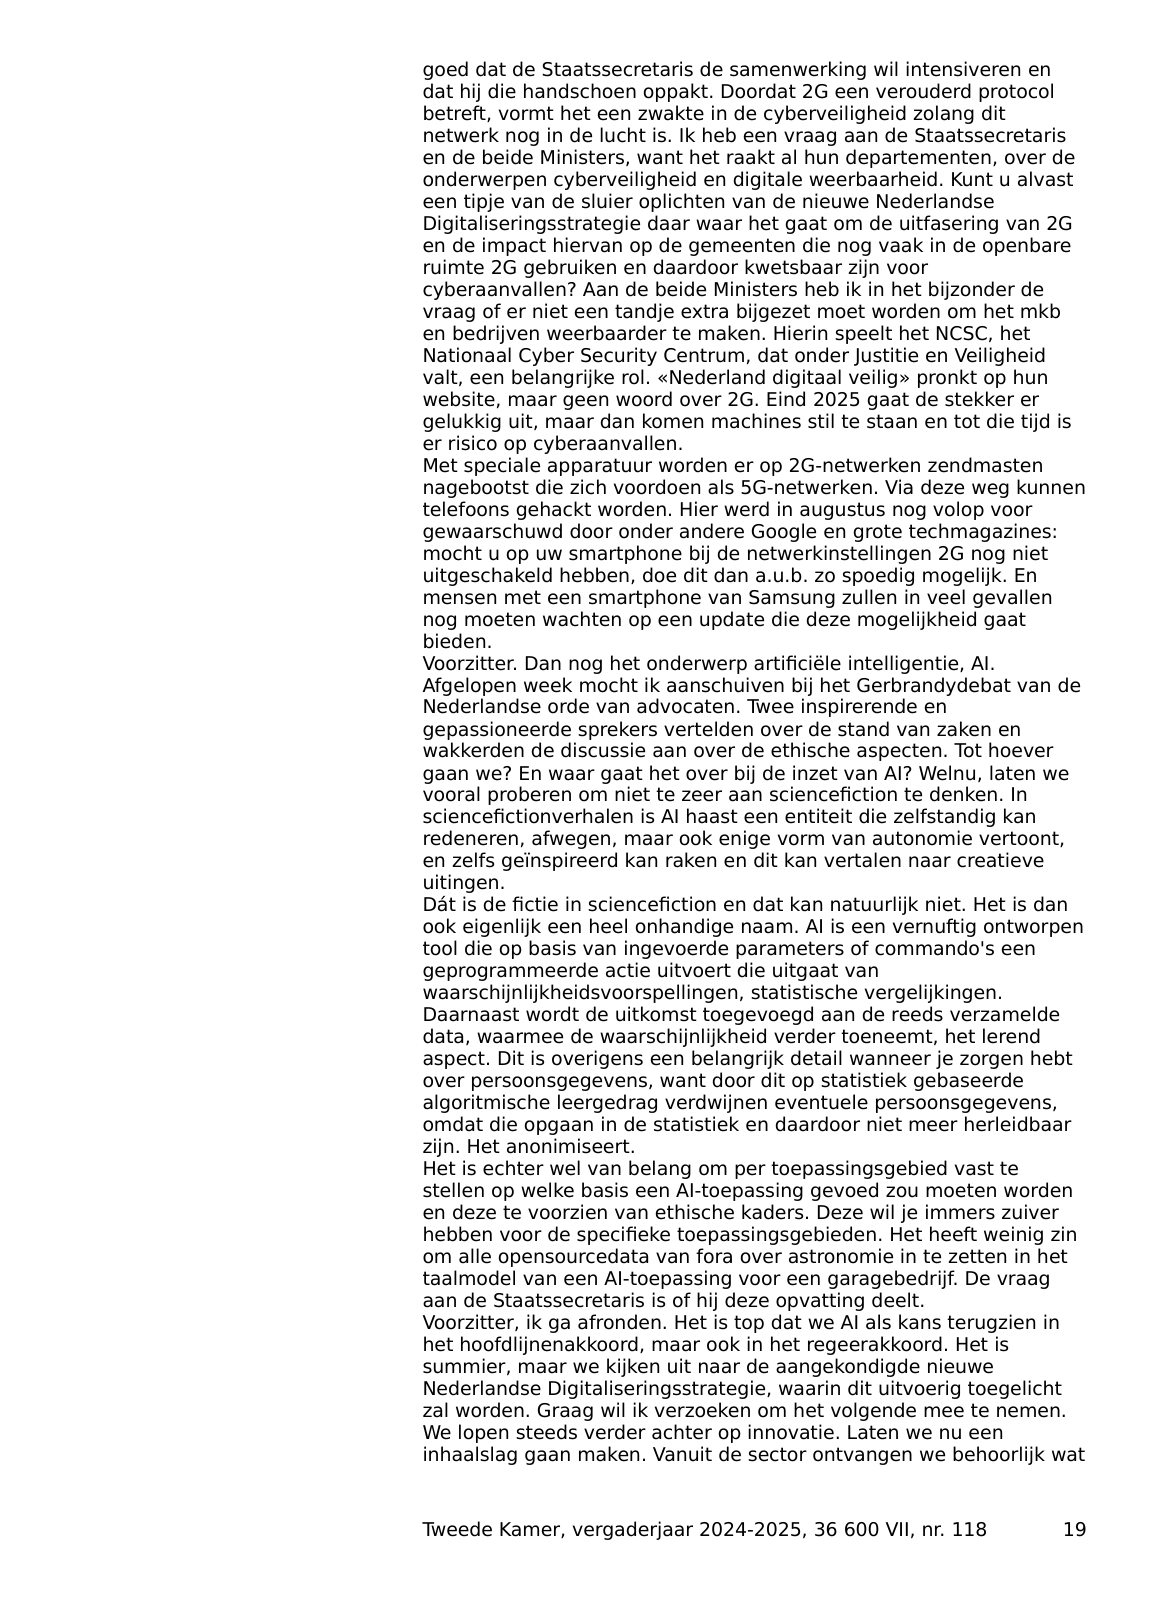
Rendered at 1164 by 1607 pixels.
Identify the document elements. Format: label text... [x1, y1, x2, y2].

text Voorzitter. Dan nog het onderwerp artificiële intelligentie, AI. Afgelopen week mocht ik aanschuiven bij het Gerbrandydebat van de Nederlandse orde van advocaten. Twee inspirerende en gepassioneerde sprekers vertelden over de stand van zaken en wakkerden de discussie aan over de ethische aspecten. Tot hoever gaan we? En waar gaat het over bij de inzet van AI? Welnu, laten we vooral proberen om niet te zeer aan sciencefiction te denken. In sciencefictionverhalen is AI haast een entiteit die zelfstandig kan redeneren, afwegen, maar ook enige vorm van autonomie vertoont, en zelfs geïnspireerd kan raken en dit kan vertalen naar creatieve uitingen. [422, 652, 1087, 894]
text Dát is de fictie in sciencefiction en dat kan natuurlijk niet. Het is dan ook eigenlijk een heel onhandige naam. AI is een vernuftig ontworpen tool die op basis van ingevoerde parameters of commando's een geprogrammeerde actie uitvoert die uitgaat van waarschijnlijkheidsvoorspellingen, statistische vergelijkingen. Daarnaast wordt de uitkomst toegevoegd aan de reeds verzamelde data, waarmee de waarschijnlijkheid verder toeneemt, het lerend aspect. Dit is overigens een belangrijk detail wanneer je zorgen hebt over persoonsgegevens, want door dit op statistiek gebaseerde algoritmische leergedrag verdwijnen eventuele persoonsgegevens, omdat die opgaan in de statistiek en daardoor niet meer herleidbaar zijn. Het anonimiseert. [422, 894, 1087, 1158]
text Met speciale apparatuur worden er op 2G-netwerken zendmasten nagebootst die zich voordoen als 5G-netwerken. Via deze weg kunnen telefoons gehackt worden. Hier werd in augustus nog volop voor gewaarschuwd door onder andere Google en grote techmagazines: mocht u op uw smartphone bij de netwerkinstellingen 2G nog niet uitgeschakeld hebben, doe dit dan a.u.b. zo spoedig mogelijk. En mensen met een smartphone van Samsung zullen in veel gevallen nog moeten wachten op een update die deze mogelijkheid gaat bieden. [422, 455, 1087, 652]
text Het is echter wel van belang om per toepassingsgebied vast te stellen op welke basis een AI-toepassing gevoed zou moeten worden en deze te voorzien van ethische kaders. Deze wil je immers zuiver hebben voor de specifieke toepassingsgebieden. Het heeft weinig zin om alle opensourcedata van fora over astronomie in te zetten in het taalmodel van een AI-toepassing voor een garagebedrijf. De vraag aan de Staatssecretaris is of hij deze opvatting deelt. [422, 1158, 1087, 1312]
text goed dat de Staatssecretaris de samenwerking wil intensiveren en dat hij die handschoen oppakt. Doordat 2G een verouderd protocol betreft, vormt het een zwakte in de cyberveiligheid zolang dit netwerk nog in de lucht is. Ik heb een vraag aan de Staatssecretaris en de beide Ministers, want het raakt al hun departementen, over de onderwerpen cyberveiligheid en digitale weerbaarheid. Kunt u alvast een tipje van de sluier oplichten van de nieuwe Nederlandse Digitaliseringsstrategie daar waar het gaat om de uitfasering van 2G en de impact hiervan op de gemeenten die nog vaak in de openbare ruimte 2G gebruiken en daardoor kwetsbaar zijn voor cyberaanvallen? Aan de beide Ministers heb ik in het bijzonder de vraag of er niet een tandje extra bijgezet moet worden om het mkb en bedrijven weerbaarder te maken. Hierin speelt het NCSC, het Nationaal Cyber Security Centrum, dat onder Justitie en Veiligheid valt, een belangrijke rol. «Nederland digitaal veilig» pronkt op hun website, maar geen woord over 2G. Eind 2025 gaat de stekker er gelukkig uit, maar dan komen machines stil te staan en tot die tijd is er risico op cyberaanvallen. [422, 59, 1087, 455]
text Voorzitter, ik ga afronden. Het is top dat we AI als kans terugzien in het hoofdlijnenakkoord, maar ook in het regeerakkoord. Het is summier, maar we kijken uit naar de aangekondigde nieuwe Nederlandse Digitaliseringsstrategie, waarin dit uitvoerig toegelicht zal worden. Graag wil ik verzoeken om het volgende mee te nemen. We lopen steeds verder achter op innovatie. Laten we nu een inhaalslag gaan maken. Vanuit de sector ontvangen we behoorlijk wat [422, 1312, 1087, 1466]
